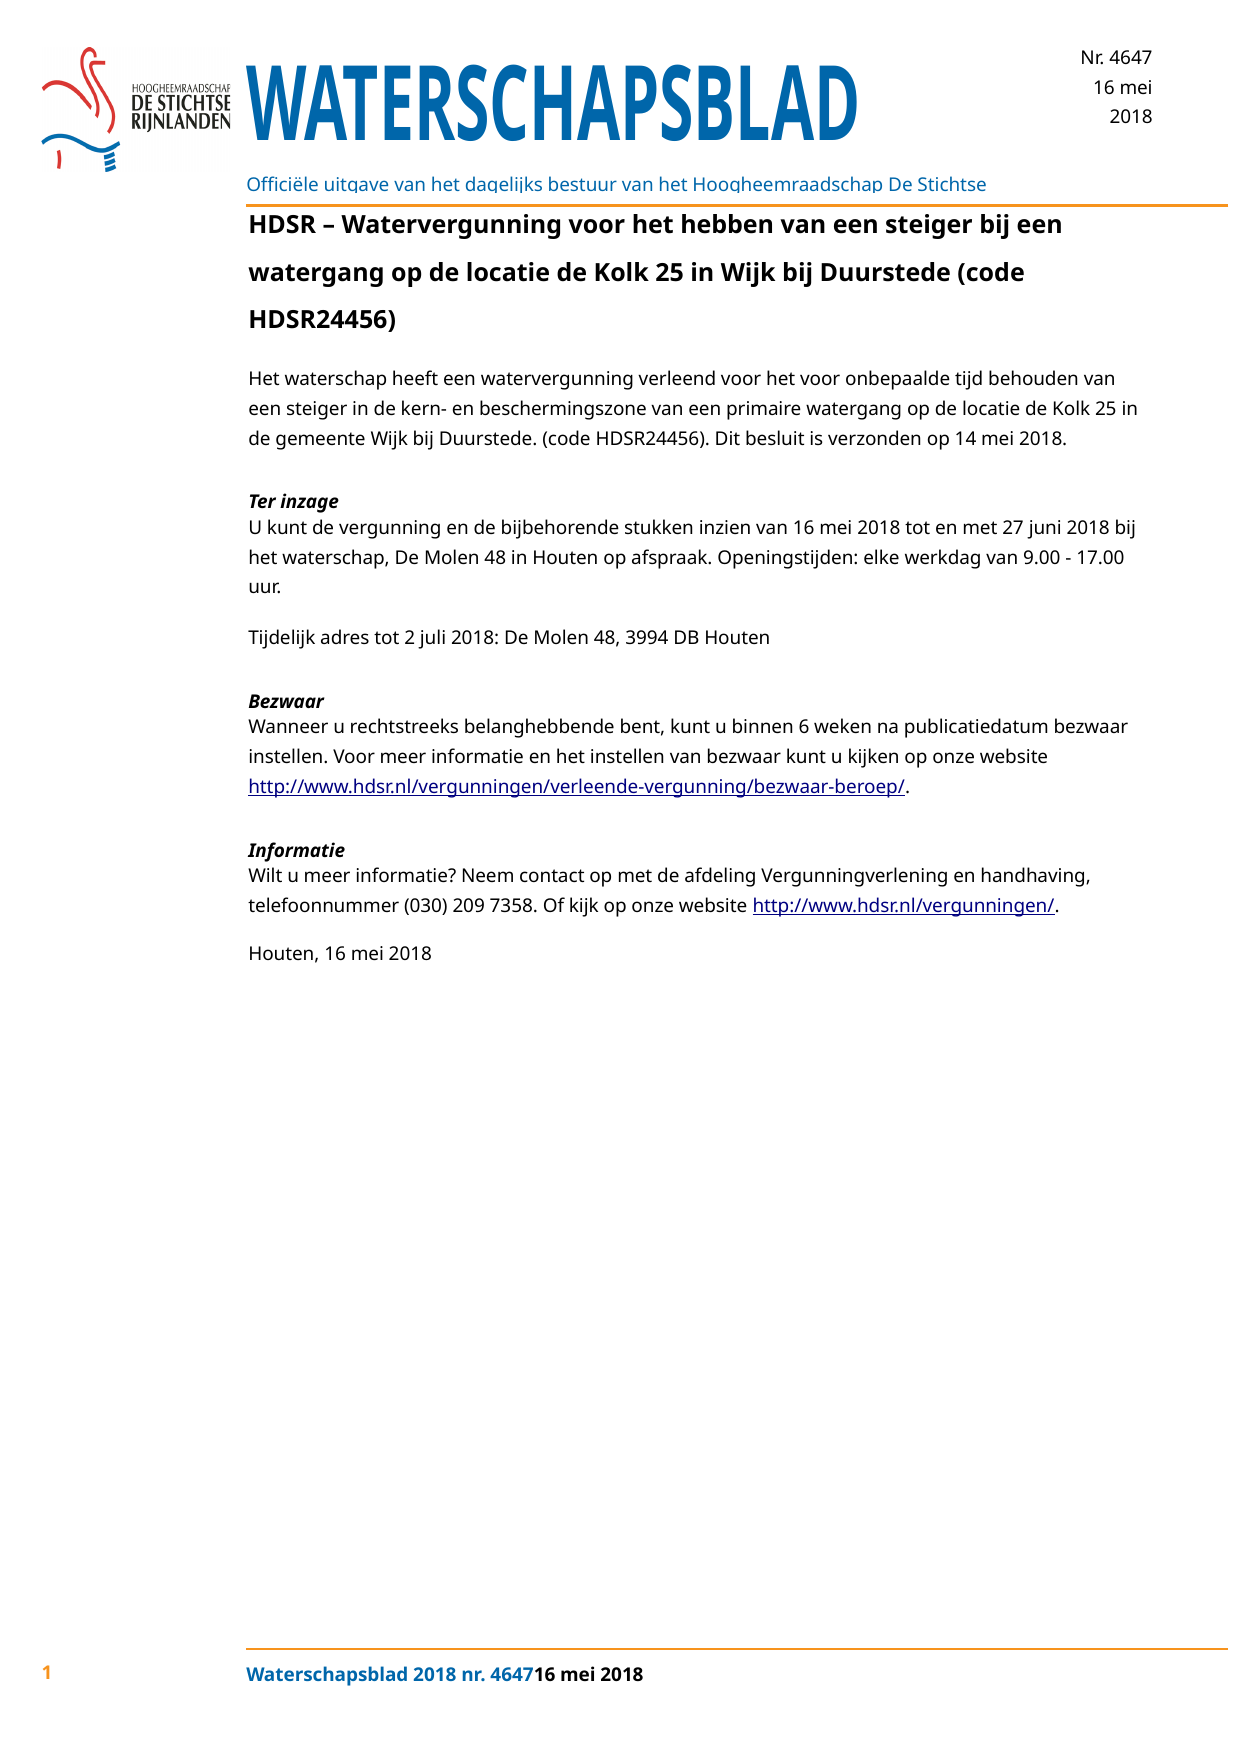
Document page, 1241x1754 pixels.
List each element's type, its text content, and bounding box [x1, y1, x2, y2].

text Houten, 16 mei 2018 [248, 940, 1152, 966]
picture [41, 47, 231, 172]
text U kunt de vergunning en de bijbehorende stukken inzien van 16 mei 2018 tot en met 27 juni 2018 bij het waterschap, De Molen 48 in Houten op afspraak. Openingstijden: elke werkdag van 9.00 - 17.00 uur. [248, 514, 1152, 599]
text Wilt u meer informatie? Neem contact op met de afdeling Vergunningverlening en handhaving, telefoonnummer (030) 209 7358. Of kijk op onze website http://www.hdsr.nl/vergunningen/. [248, 862, 1152, 918]
text HDSR – Watervergunning voor het hebben van een steiger bij een watergang op de locatie de Kolk 25 in Wijk bij Duurstede (code HDSR24456) [248, 207, 1152, 336]
text Het waterschap heeft een watervergunning verleend voor het voor onbepaalde tijd behouden van een steiger in de kern- en beschermingszone van een primaire watergang op de locatie de Kolk 25 in de gemeente Wijk bij Duurstede. (code HDSR24456). Dit besluit is verzonden op 14 mei 2018. [248, 366, 1152, 450]
text Ter inzage [248, 489, 1152, 514]
text Tijdelijk adres tot 2 juli 2018: De Molen 48, 3994 DB Houten [248, 624, 1152, 650]
text Bezwaar [248, 688, 1152, 714]
text Informatie [248, 837, 1152, 862]
text Wanneer u rechtstreeks belanghebbende bent, kunt u binnen 6 weken na publicatiedatum bezwaar instellen. Voor meer informatie en het instellen van bezwaar kunt u kijken op onze website http://www.hdsr.nl/vergunningen/verleende-vergunning/bezwaar-beroep/. [248, 714, 1152, 798]
